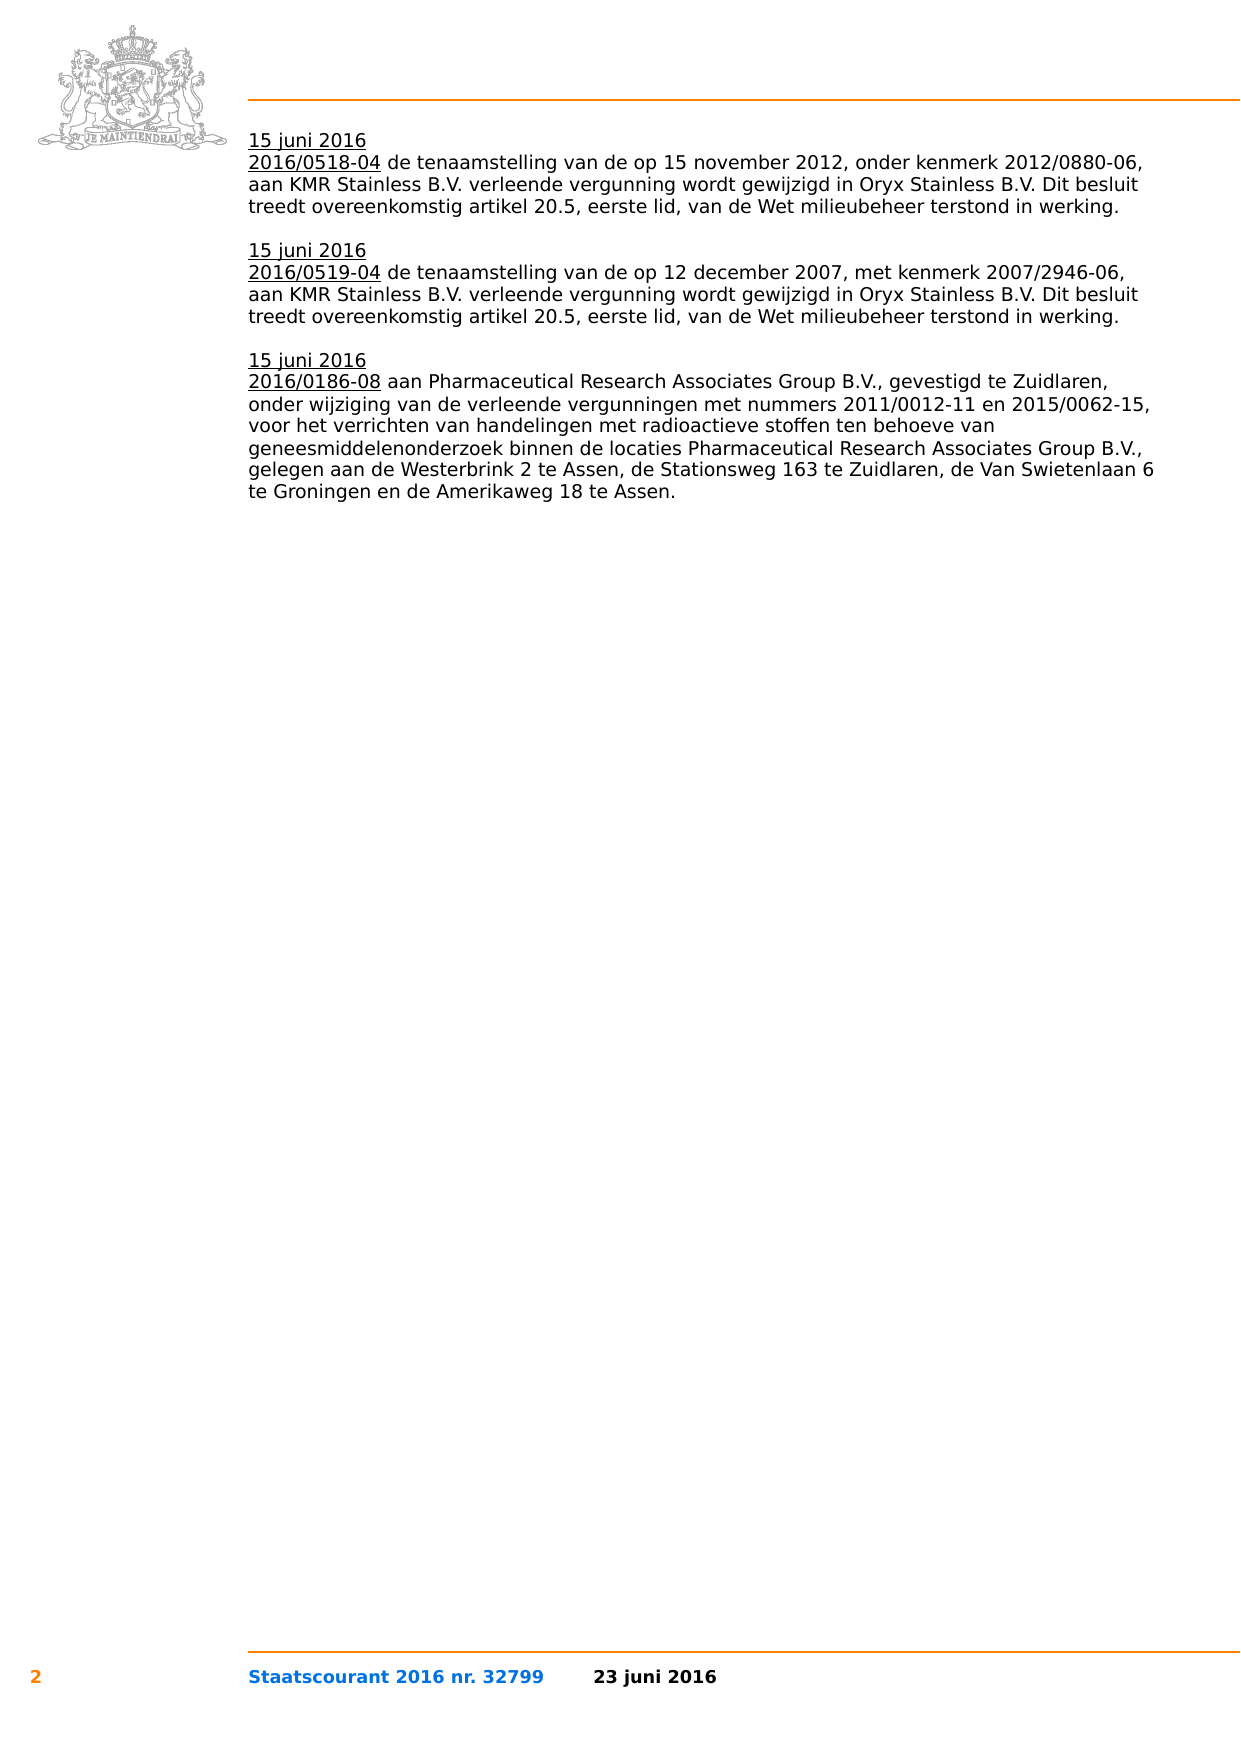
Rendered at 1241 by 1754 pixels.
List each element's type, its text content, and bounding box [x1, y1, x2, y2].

text 2016/0186-08 aan Pharmaceutical Research Associates Group B.V., gevestigd te Zuidlaren, onder wijziging van de verleende vergunningen met nummers 2011/0012-11 en 2015/0062-15, voor het verrichten van handelingen met radioactieve stoffen ten behoeve van geneesmiddelenonderzoek binnen de locaties Pharmaceutical Research Associates Group B.V., gelegen aan de Westerbrink 2 te Assen, de Stationsweg 163 te Zuidlaren, de Van Swietenlaan 6 te Groningen en de Amerikaweg 18 te Assen. [248, 371, 1163, 503]
text 15 juni 2016 [248, 130, 1163, 152]
text 2016/0519-04 de tenaamstelling van de op 12 december 2007, met kenmerk 2007/2946-06, aan KMR Stainless B.V. verleende vergunning wordt gewijzigd in Oryx Stainless B.V. Dit besluit treedt overeenkomstig artikel 20.5, eerste lid, van de Wet milieubeheer terstond in werking. [248, 262, 1163, 328]
text 2016/0518-04 de tenaamstelling van de op 15 november 2012, onder kenmerk 2012/0880-06, aan KMR Stainless B.V. verleende vergunning wordt gewijzigd in Oryx Stainless B.V. Dit besluit treedt overeenkomstig artikel 20.5, eerste lid, van de Wet milieubeheer terstond in werking. [248, 152, 1163, 218]
text 15 juni 2016 [248, 349, 1163, 371]
picture [38, 25, 227, 150]
text 15 juni 2016 [248, 240, 1163, 262]
